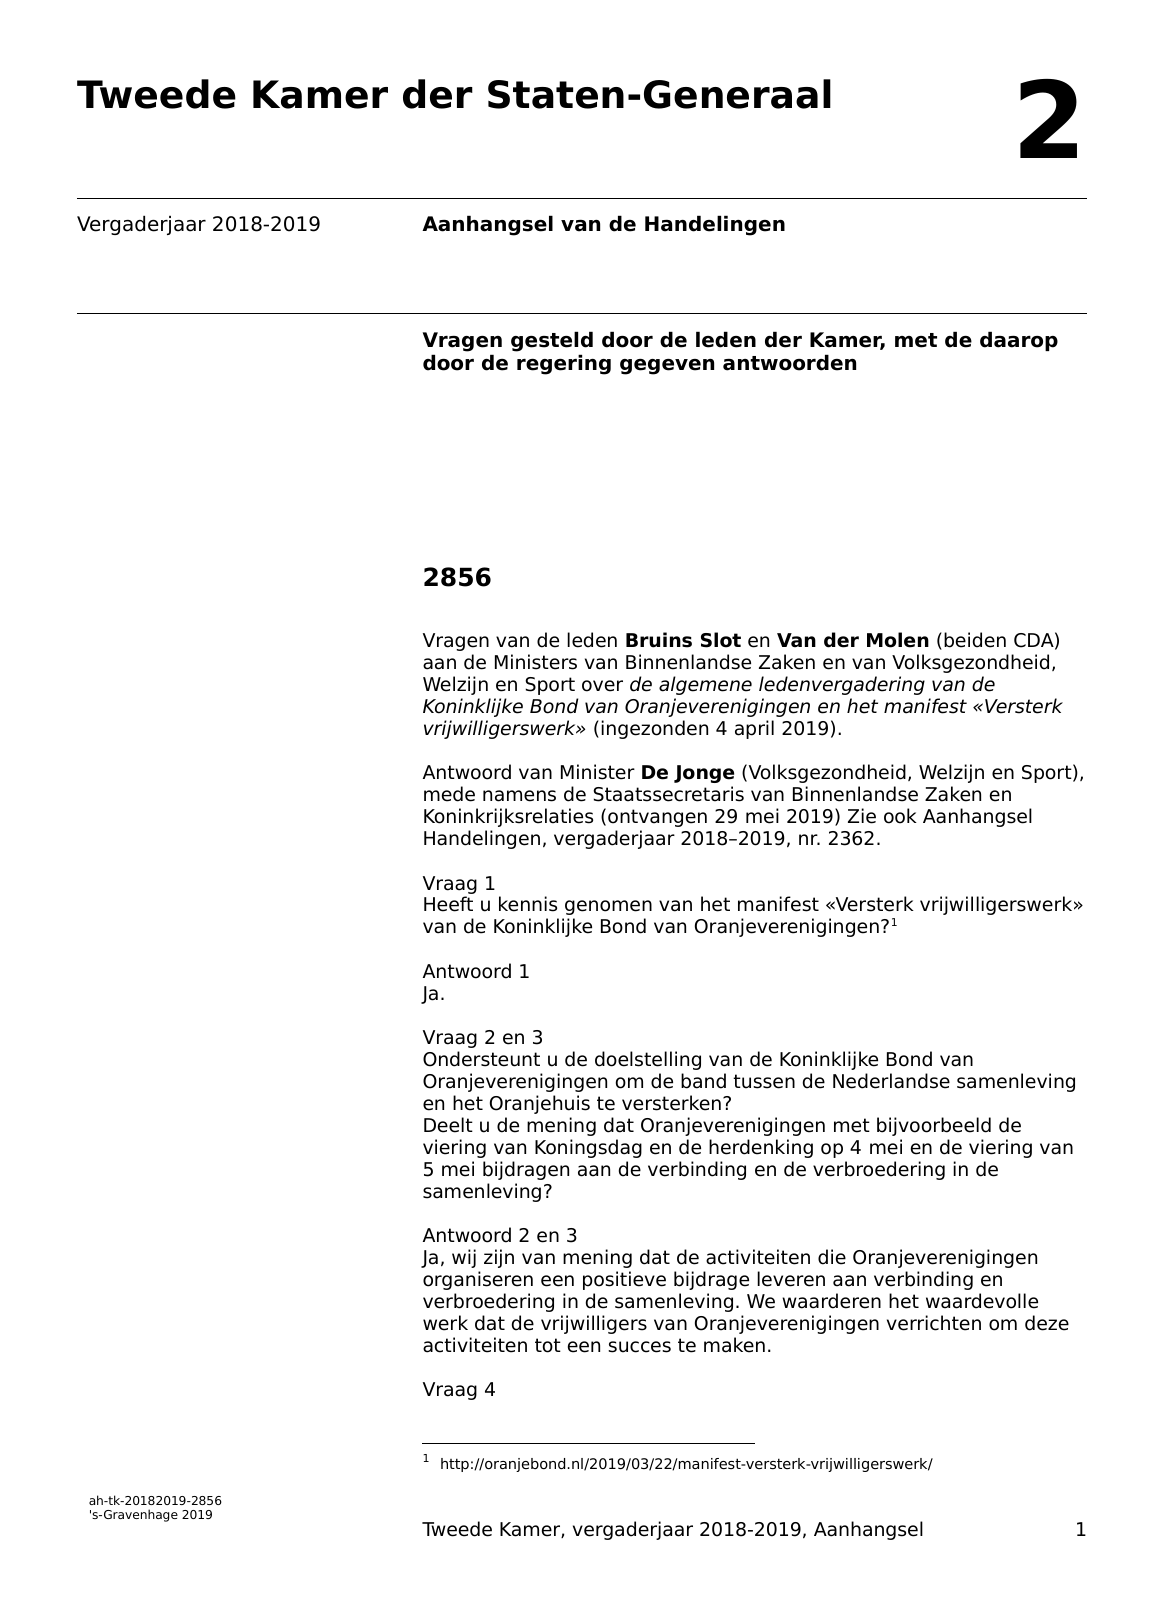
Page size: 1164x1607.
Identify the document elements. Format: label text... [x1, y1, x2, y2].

table_cell [77, 314, 422, 375]
table_cell Vragen gesteld door de leden der Kamer, met de daarop door de regering gegeven antwoorden [422, 314, 1087, 375]
text 's-Gravenhage 2019 [88, 1508, 323, 1522]
text http://oranjebond.nl/2019/03/22/manifest-versterk-vrijwilligerswerk/ [422, 1452, 1087, 1474]
text Deelt u de mening dat Oranjeverenigingen met bijvoorbeeld de viering van Koningsdag en de herdenking op 4 mei en de viering van 5 mei bijdragen aan de verbinding en de verbroedering in de samenleving? [422, 1114, 1087, 1202]
text Antwoord 1 [422, 961, 1087, 982]
text Antwoord 2 en 3 [422, 1225, 1087, 1247]
text Ja, wij zijn van mening dat de activiteiten die Oranjeverenigingen organiseren een positieve bijdrage leveren aan verbinding en verbroedering in de samenleving. We waarderen het waardevolle werk dat de vrijwilligers van Oranjeverenigingen verrichten om deze activiteiten tot een succes te maken. [422, 1247, 1087, 1357]
table_cell Aanhangsel van de Handelingen [422, 199, 1087, 313]
text Ondersteunt u de doelstelling van de Koninklijke Bond van Oranjeverenigingen om de band tussen de Nederlandse samenleving en het Oranjehuis te versterken? [422, 1049, 1087, 1114]
text Vraag 2 en 3 [422, 1027, 1087, 1049]
table_header Tweede Kamer der Staten-Generaal [77, 59, 886, 198]
text Vraag 1 [422, 872, 1087, 894]
text Antwoord van Minister De Jonge (Volksgezondheid, Welzijn en Sport), mede namens de Staatssecretaris van Binnenlandse Zaken en Koninkrijksrelaties (ontvangen 29 mei 2019) Zie ook Aanhangsel Handelingen, vergaderjaar 2018–2019, nr. 2362. [422, 762, 1087, 850]
text Vraag 4 [422, 1379, 1087, 1401]
text ah-tk-20182019-2856 [88, 1494, 323, 1508]
table_cell Vergaderjaar 2018-2019 [77, 199, 422, 313]
text Ja. [422, 982, 1087, 1004]
text 2856 [422, 563, 1087, 592]
text Vragen van de leden Bruins Slot en Van der Molen (beiden CDA) aan de Ministers van Binnenlandse Zaken en van Volksgezondheid, Welzijn en Sport over de algemene ledenvergadering van de Koninklijke Bond van Oranjeverenigingen en het manifest «Versterk vrijwilligerswerk» (ingezonden 4 april 2019). [422, 630, 1087, 740]
text Heeft u kennis genomen van het manifest «Versterk vrijwilligerswerk» van de Koninklijke Bond van Oranjeverenigingen? [422, 894, 1087, 938]
table_header 2 [886, 59, 1087, 198]
